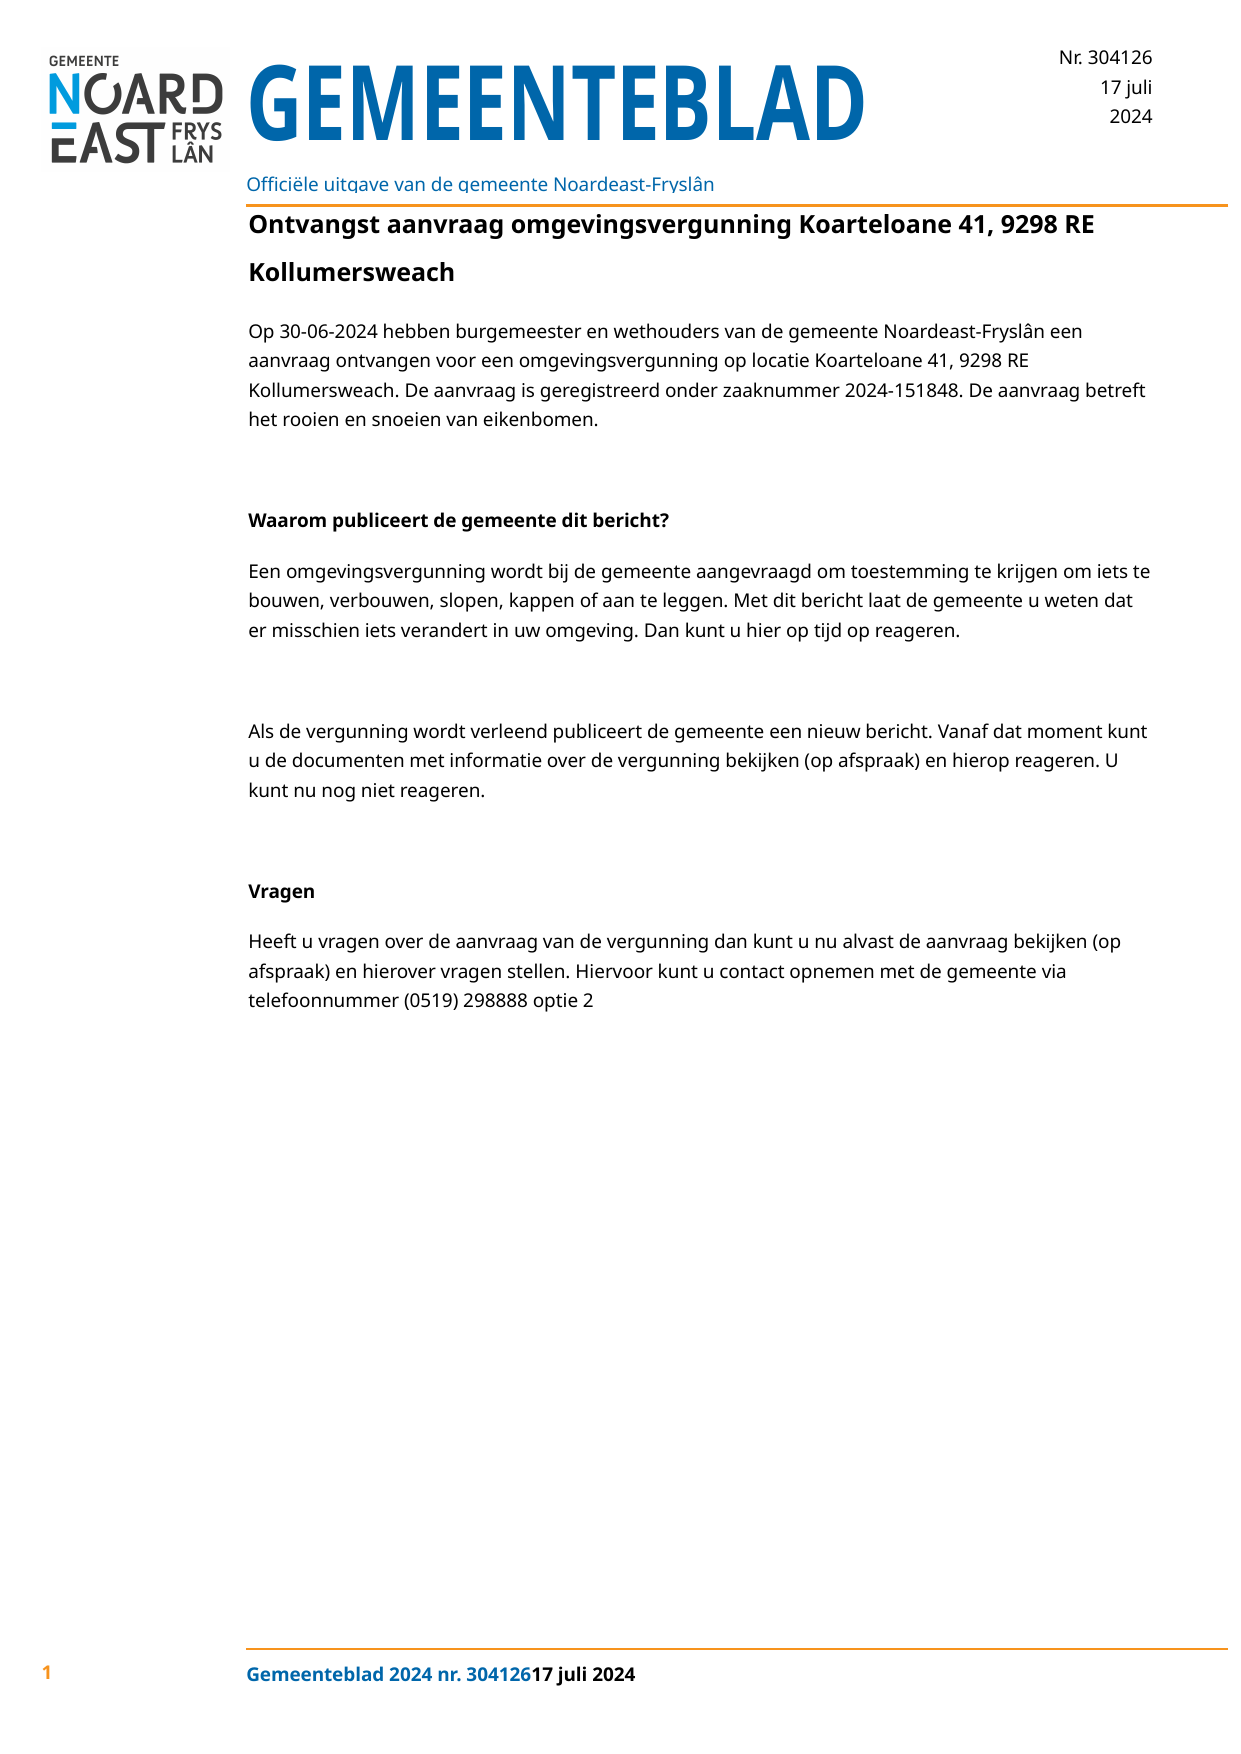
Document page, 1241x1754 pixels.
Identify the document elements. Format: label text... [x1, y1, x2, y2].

text Op 30-06-2024 hebben burgemeester en wethouders van de gemeente Noardeast-Fryslân een aanvraag ontvangen voor een omgevingsvergunning op locatie Koarteloane 41, 9298 RE Kollumersweach. De aanvraag is geregistreerd onder zaaknummer 2024-151848. De aanvraag betreft het rooien en snoeien van eikenbomen. [248, 318, 1152, 432]
text Heeft u vragen over de aanvraag van de vergunning dan kunt u nu alvast de aanvraag bekijken (op afspraak) en hierover vragen stellen. Hiervoor kunt u contact opnemen met de gemeente via telefoonnummer (0519) 298888 optie 2 [248, 928, 1152, 1013]
text Als de vergunning wordt verleend publiceert de gemeente een nieuw bericht. Vanaf dat moment kunt u de documenten met informatie over de vergunning bekijken (op afspraak) en hierop reageren. U kunt nu nog niet reageren. [248, 718, 1152, 803]
text Ontvangst aanvraag omgevingsvergunning Koarteloane 41, 9298 RE Kollumersweach [248, 207, 1152, 288]
text Vragen [248, 878, 1152, 904]
text Waarom publiceert de gemeente dit bericht? [248, 507, 1152, 533]
text Een omgevingsvergunning wordt bij de gemeente aangevraagd om toestemming te krijgen om iets te bouwen, verbouwen, slopen, kappen of aan te leggen. Met dit bericht laat de gemeente u weten dat er misschien iets verandert in uw omgeving. Dan kunt u hier op tijd op reageren. [248, 558, 1152, 643]
picture [41, 47, 231, 172]
